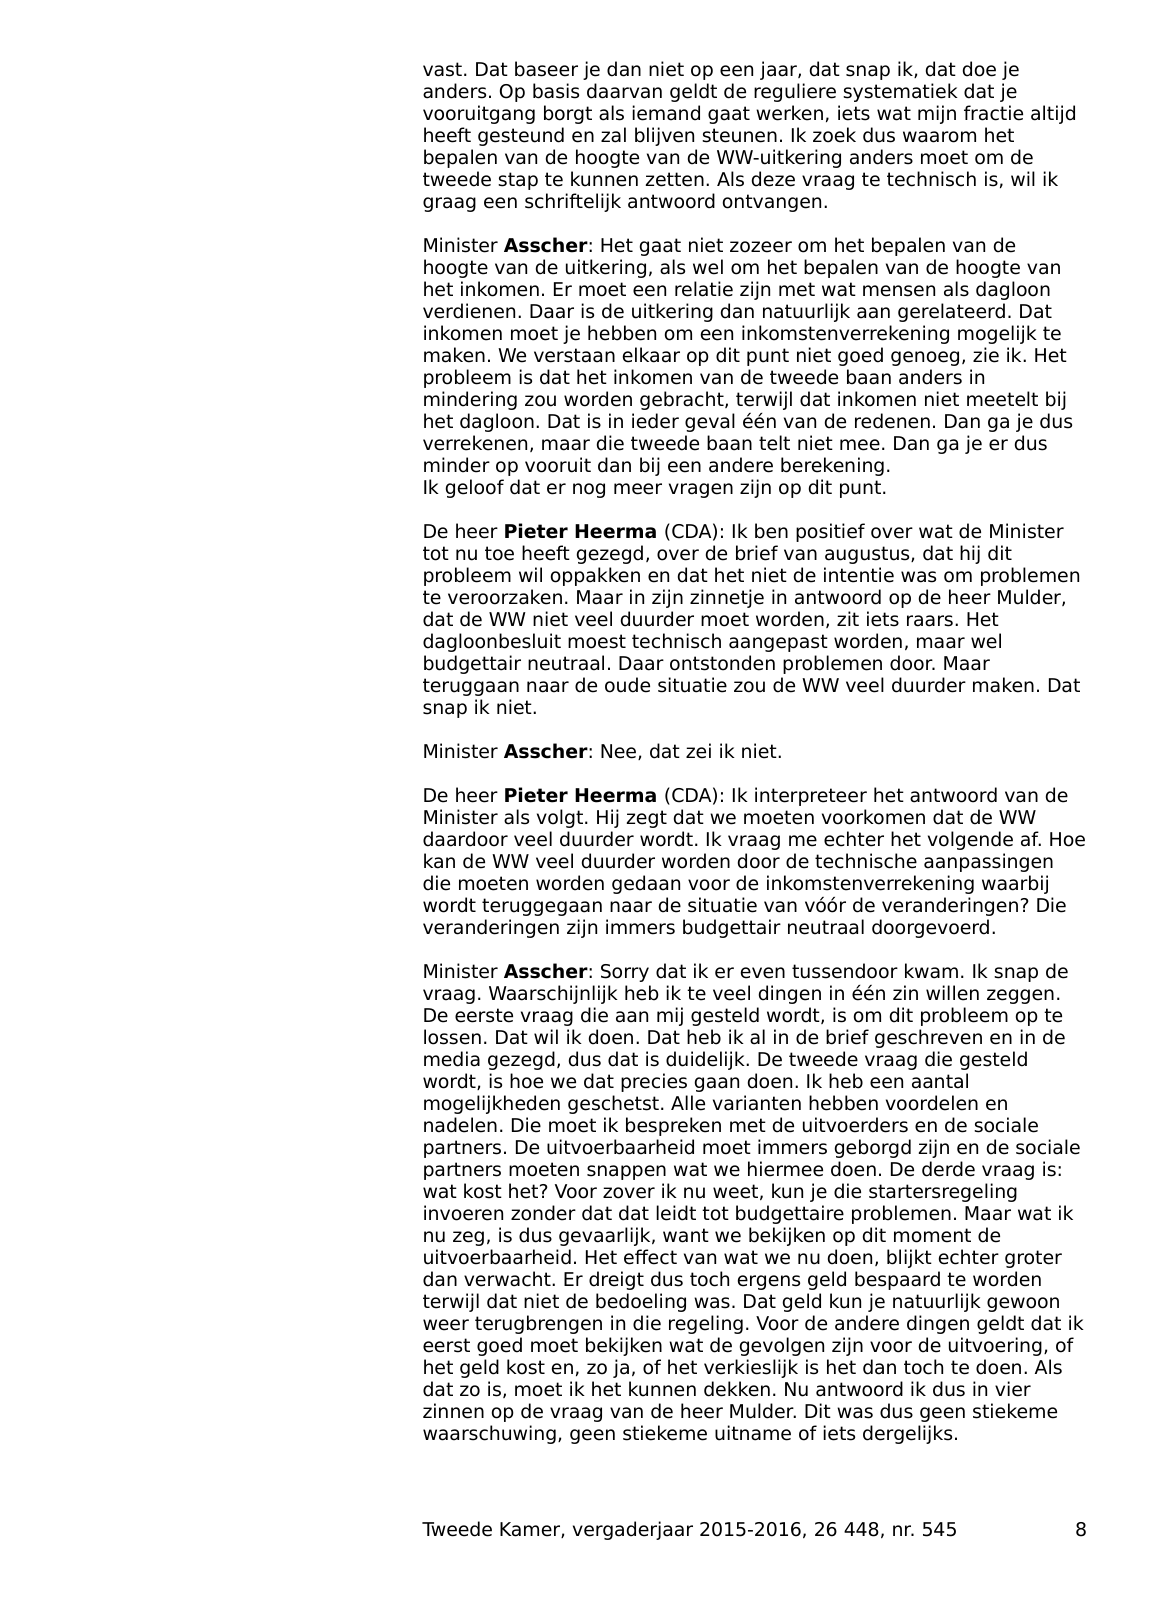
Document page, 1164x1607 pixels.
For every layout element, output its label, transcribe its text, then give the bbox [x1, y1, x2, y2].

text Minister Asscher: Het gaat niet zozeer om het bepalen van de hoogte van de uitkering, als wel om het bepalen van de hoogte van het inkomen. Er moet een relatie zijn met wat mensen als dagloon verdienen. Daar is de uitkering dan natuurlijk aan gerelateerd. Dat inkomen moet je hebben om een inkomstenverrekening mogelijk te maken. We verstaan elkaar op dit punt niet goed genoeg, zie ik. Het probleem is dat het inkomen van de tweede baan anders in mindering zou worden gebracht, terwijl dat inkomen niet meetelt bij het dagloon. Dat is in ieder geval één van de redenen. Dan ga je dus verrekenen, maar die tweede baan telt niet mee. Dan ga je er dus minder op vooruit dan bij een andere berekening. [422, 235, 1087, 477]
text Minister Asscher: Sorry dat ik er even tussendoor kwam. Ik snap de vraag. Waarschijnlijk heb ik te veel dingen in één zin willen zeggen. De eerste vraag die aan mij gesteld wordt, is om dit probleem op te lossen. Dat wil ik doen. Dat heb ik al in de brief geschreven en in de media gezegd, dus dat is duidelijk. De tweede vraag die gesteld wordt, is hoe we dat precies gaan doen. Ik heb een aantal mogelijkheden geschetst. Alle varianten hebben voordelen en nadelen. Die moet ik bespreken met de uitvoerders en de sociale partners. De uitvoerbaarheid moet immers geborgd zijn en de sociale partners moeten snappen wat we hiermee doen. De derde vraag is: wat kost het? Voor zover ik nu weet, kun je die startersregeling invoeren zonder dat dat leidt tot budgettaire problemen. Maar wat ik nu zeg, is dus gevaarlijk, want we bekijken op dit moment de uitvoerbaarheid. Het effect van wat we nu doen, blijkt echter groter dan verwacht. Er dreigt dus toch ergens geld bespaard te worden terwijl dat niet de bedoeling was. Dat geld kun je natuurlijk gewoon weer terugbrengen in die regeling. Voor de andere dingen geldt dat ik eerst goed moet bekijken wat de gevolgen zijn voor de uitvoering, of het geld kost en, zo ja, of het verkieslijk is het dan toch te doen. Als dat zo is, moet ik het kunnen dekken. Nu antwoord ik dus in vier zinnen op de vraag van de heer Mulder. Dit was dus geen stiekeme waarschuwing, geen stiekeme uitname of iets dergelijks. [422, 961, 1087, 1445]
text De heer Pieter Heerma (CDA): Ik interpreteer het antwoord van de Minister als volgt. Hij zegt dat we moeten voorkomen dat de WW daardoor veel duurder wordt. Ik vraag me echter het volgende af. Hoe kan de WW veel duurder worden door de technische aanpassingen die moeten worden gedaan voor de inkomstenverrekening waarbij wordt teruggegaan naar de situatie van vóór de veranderingen? Die veranderingen zijn immers budgettair neutraal doorgevoerd. [422, 785, 1087, 939]
text De heer Pieter Heerma (CDA): Ik ben positief over wat de Minister tot nu toe heeft gezegd, over de brief van augustus, dat hij dit probleem wil oppakken en dat het niet de intentie was om problemen te veroorzaken. Maar in zijn zinnetje in antwoord op de heer Mulder, dat de WW niet veel duurder moet worden, zit iets raars. Het dagloonbesluit moest technisch aangepast worden, maar wel budgettair neutraal. Daar ontstonden problemen door. Maar teruggaan naar de oude situatie zou de WW veel duurder maken. Dat snap ik niet. [422, 521, 1087, 719]
text Ik geloof dat er nog meer vragen zijn op dit punt. [422, 477, 1087, 499]
text Minister Asscher: Nee, dat zei ik niet. [422, 741, 1087, 763]
text vast. Dat baseer je dan niet op een jaar, dat snap ik, dat doe je anders. Op basis daarvan geldt de reguliere systematiek dat je vooruitgang borgt als iemand gaat werken, iets wat mijn fractie altijd heeft gesteund en zal blijven steunen. Ik zoek dus waarom het bepalen van de hoogte van de WW-uitkering anders moet om de tweede stap te kunnen zetten. Als deze vraag te technisch is, wil ik graag een schriftelijk antwoord ontvangen. [422, 59, 1087, 213]
